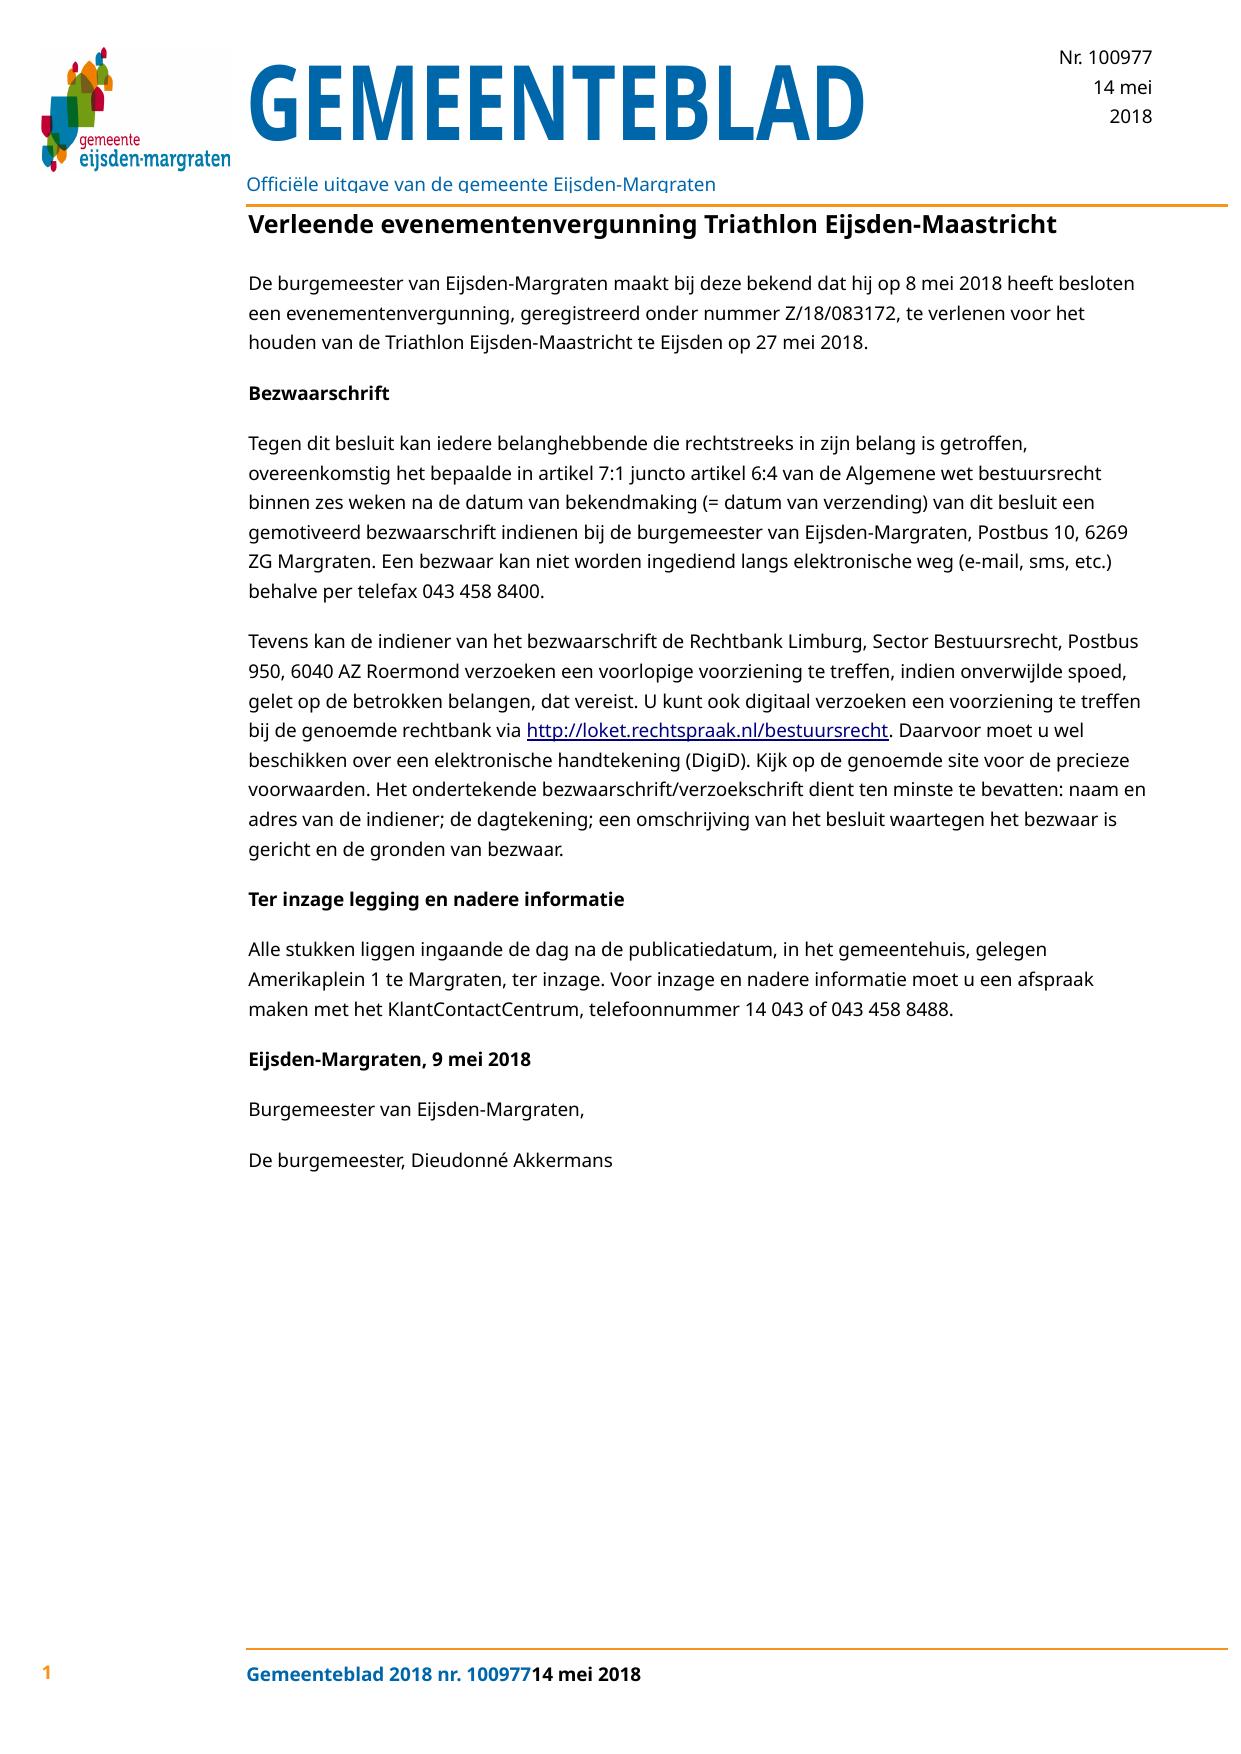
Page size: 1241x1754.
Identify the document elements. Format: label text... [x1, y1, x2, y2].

text De burgemeester van Eijsden-Margraten maakt bij deze bekend dat hij op 8 mei 2018 heeft besloten een evenementenvergunning, geregistreerd onder nummer Z/18/083172, te verlenen voor het houden van de Triathlon Eijsden-Maastricht te Eijsden op 27 mei 2018. [248, 270, 1152, 355]
picture [41, 47, 231, 172]
text De burgemeester, Dieudonné Akkermans [248, 1147, 1152, 1173]
text Alle stukken liggen ingaande de dag na de publicatiedatum, in het gemeentehuis, gelegen Amerikaplein 1 te Margraten, ter inzage. Voor inzage en nadere informatie moet u een afspraak maken met het KlantContactCentrum, telefoonnummer 14 043 of 043 458 8488. [248, 937, 1152, 1021]
text Verleende evenementenvergunning Triathlon Eijsden-Maastricht [248, 207, 1152, 241]
text Bezwaarschrift [248, 380, 1152, 406]
text Tevens kan de indiener van het bezwaarschrift de Rechtbank Limburg, Sector Bestuursrecht, Postbus 950, 6040 AZ Roermond verzoeken een voorlopige voorziening te treffen, indien onverwijlde spoed, gelet op de betrokken belangen, dat vereist. U kunt ook digitaal verzoeken een voorziening te treffen bij de genoemde rechtbank via http://loket.rechtspraak.nl/bestuursrecht. Daarvoor moet u wel beschikken over een elektronische handtekening (DigiD). Kijk op de genoemde site voor de precieze voorwaarden. Het ondertekende bezwaarschrift/verzoekschrift dient ten minste te bevatten: naam en adres van de indiener; de dagtekening; een omschrijving van het besluit waartegen het bezwaar is gericht en de gronden van bezwaar. [248, 629, 1152, 861]
text Eijsden-Margraten, 9 mei 2018 [248, 1046, 1152, 1072]
text Tegen dit besluit kan iedere belanghebbende die rechtstreeks in zijn belang is getroffen, overeenkomstig het bepaalde in artikel 7:1 juncto artikel 6:4 van de Algemene wet bestuursrecht binnen zes weken na de datum van bekendmaking (= datum van verzending) van dit besluit een gemotiveerd bezwaarschrift indienen bij de burgemeester van Eijsden-Margraten, Postbus 10, 6269 ZG Margraten. Een bezwaar kan niet worden ingediend langs elektronische weg (e-mail, sms, etc.) behalve per telefax 043 458 8400. [248, 430, 1152, 604]
text Ter inzage legging en nadere informatie [248, 886, 1152, 912]
text Burgemeester van Eijsden-Margraten, [248, 1097, 1152, 1122]
